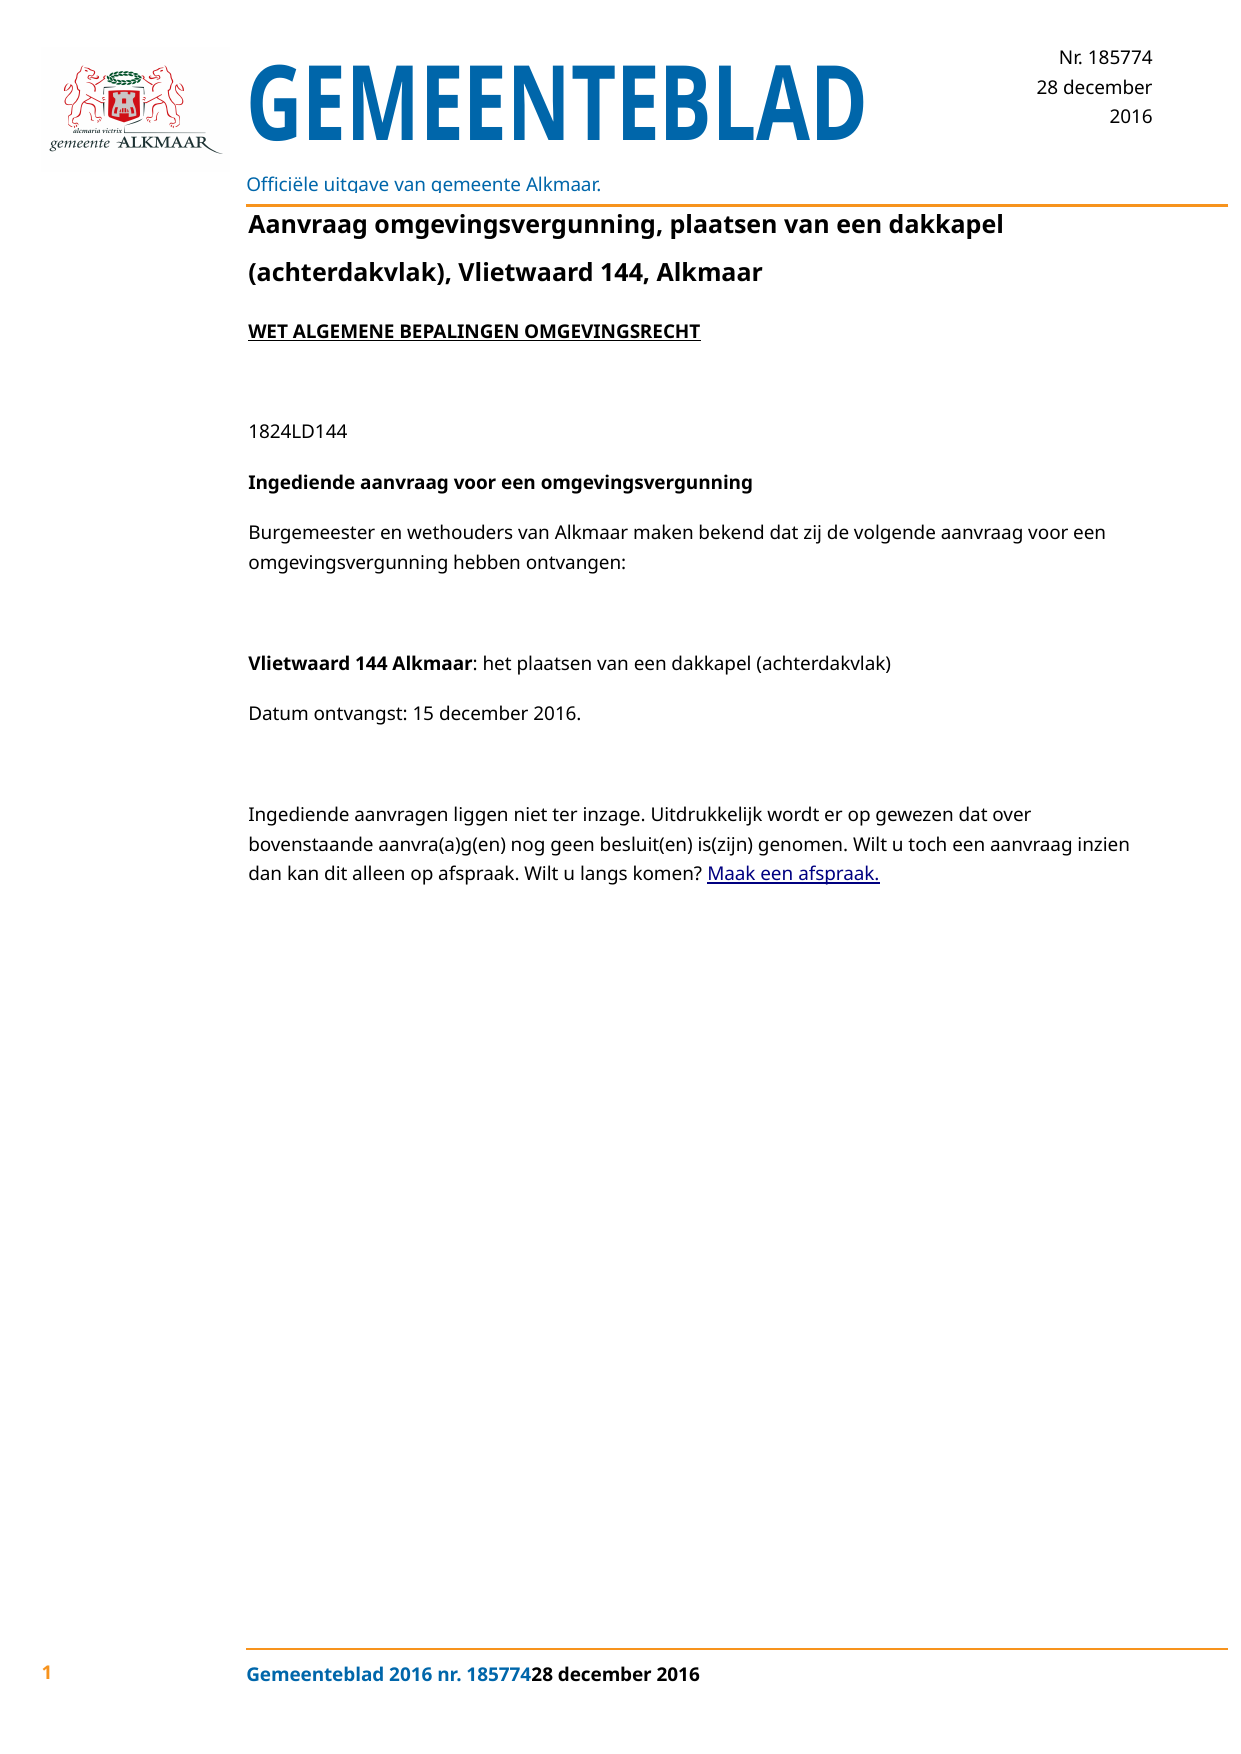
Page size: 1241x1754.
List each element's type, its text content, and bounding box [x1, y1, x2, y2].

text Vlietwaard 144 Alkmaar: het plaatsen van een dakkapel (achterdakvlak) [248, 650, 1152, 676]
text 1824LD144 [248, 419, 1152, 444]
text WET ALGEMENE BEPALINGEN OMGEVINGSRECHT [248, 318, 1152, 344]
picture [41, 47, 231, 172]
text Ingediende aanvraag voor een omgevingsvergunning [248, 469, 1152, 495]
text Datum ontvangst: 15 december 2016. [248, 700, 1152, 726]
text Burgemeester en wethouders van Alkmaar maken bekend dat zij de volgende aanvraag voor een omgevingsvergunning hebben ontvangen: [248, 519, 1152, 575]
text Aanvraag omgevingsvergunning, plaatsen van een dakkapel (achterdakvlak), Vlietwaard 144, Alkmaar [248, 207, 1152, 288]
text Ingediende aanvragen liggen niet ter inzage. Uitdrukkelijk wordt er op gewezen dat over bovenstaande aanvra(a)g(en) nog geen besluit(en) is(zijn) genomen. Wilt u toch een aanvraag inzien dan kan dit alleen op afspraak. Wilt u langs komen? Maak een afspraak. [248, 801, 1152, 886]
